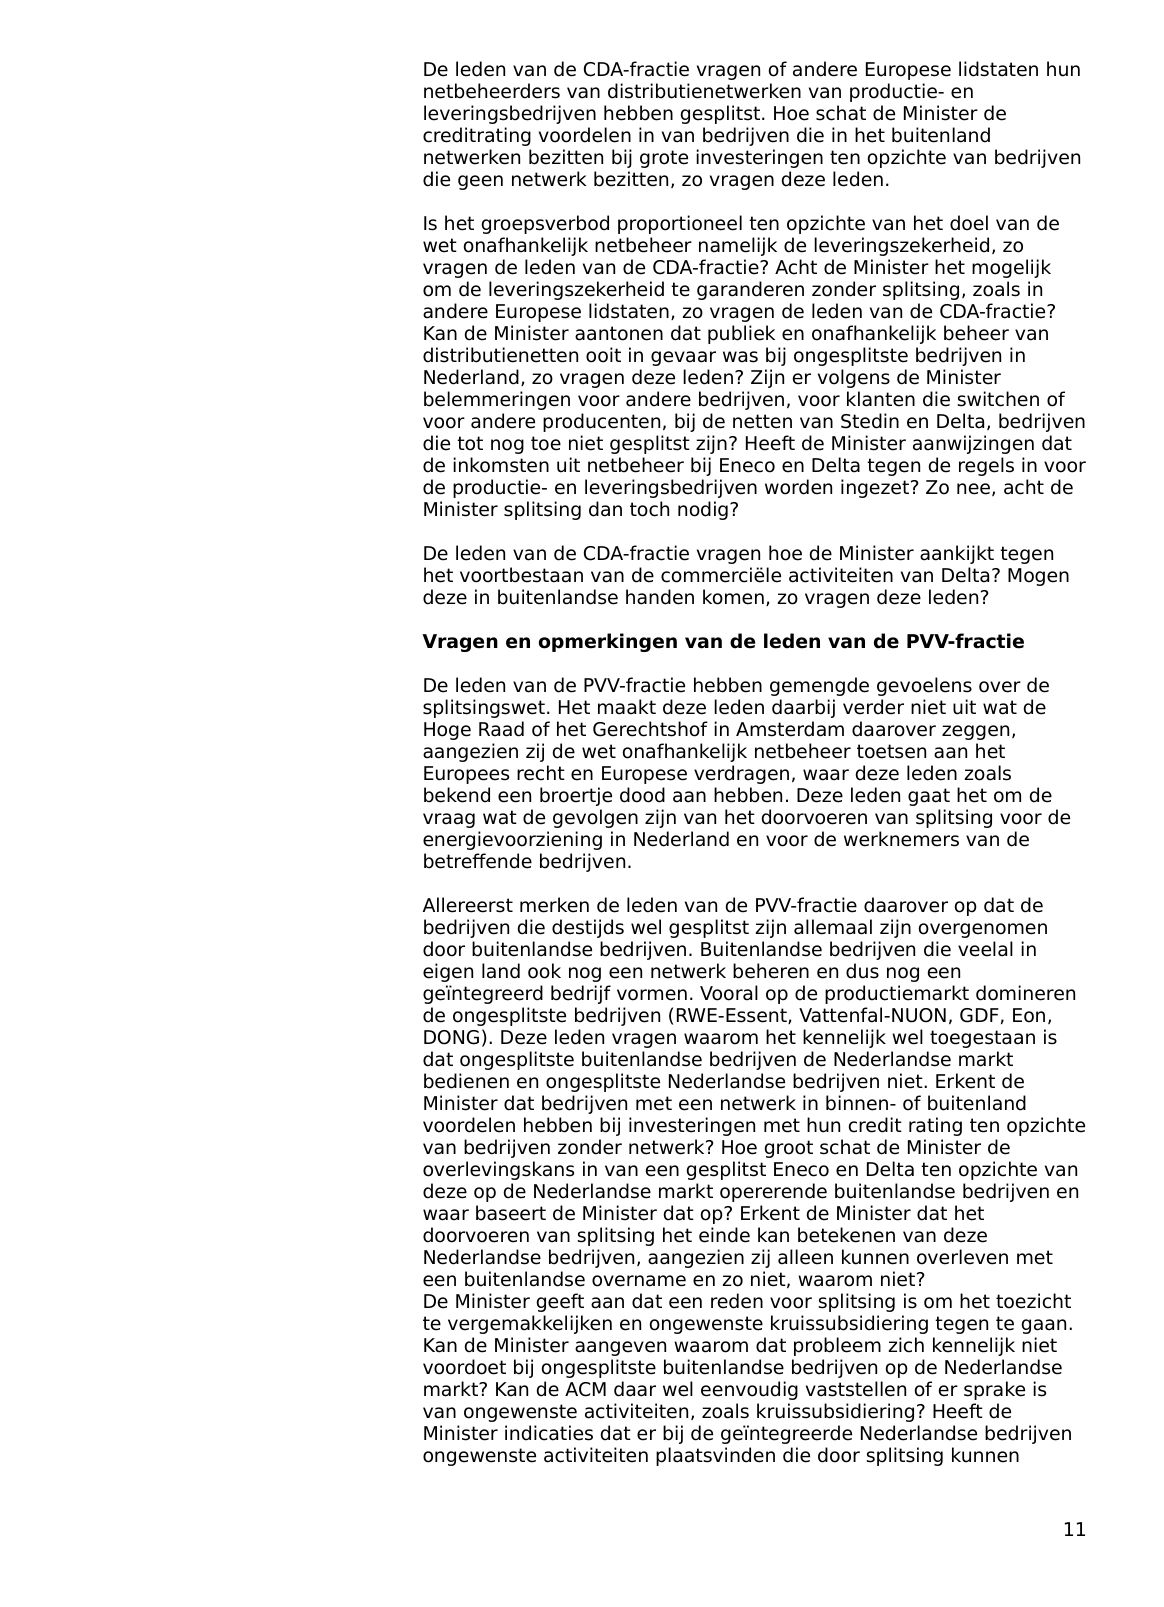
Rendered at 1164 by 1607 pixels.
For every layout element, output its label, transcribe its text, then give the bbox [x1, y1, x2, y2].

text De leden van de CDA-fractie vragen of andere Europese lidstaten hun netbeheerders van distributienetwerken van productie- en leveringsbedrijven hebben gesplitst. Hoe schat de Minister de creditrating voordelen in van bedrijven die in het buitenland netwerken bezitten bij grote investeringen ten opzichte van bedrijven die geen netwerk bezitten, zo vragen deze leden. [422, 59, 1087, 191]
text De leden van de PVV-fractie hebben gemengde gevoelens over de splitsingswet. Het maakt deze leden daarbij verder niet uit wat de Hoge Raad of het Gerechtshof in Amsterdam daarover zeggen, aangezien zij de wet onafhankelijk netbeheer toetsen aan het Europees recht en Europese verdragen, waar deze leden zoals bekend een broertje dood aan hebben. Deze leden gaat het om de vraag wat de gevolgen zijn van het doorvoeren van splitsing voor de energievoorziening in Nederland en voor de werknemers van de betreffende bedrijven. [422, 675, 1087, 873]
text De leden van de CDA-fractie vragen hoe de Minister aankijkt tegen het voortbestaan van de commerciële activiteiten van Delta? Mogen deze in buitenlandse handen komen, zo vragen deze leden? [422, 543, 1087, 609]
subtitle Vragen en opmerkingen van de leden van de PVV-fractie [422, 631, 1087, 653]
text De Minister geeft aan dat een reden voor splitsing is om het toezicht te vergemakkelijken en ongewenste kruissubsidiering tegen te gaan. Kan de Minister aangeven waarom dat probleem zich kennelijk niet voordoet bij ongesplitste buitenlandse bedrijven op de Nederlandse markt? Kan de ACM daar wel eenvoudig vaststellen of er sprake is van ongewenste activiteiten, zoals kruissubsidiering? Heeft de Minister indicaties dat er bij de geïntegreerde Nederlandse bedrijven ongewenste activiteiten plaatsvinden die door splitsing kunnen [422, 1291, 1087, 1467]
text Is het groepsverbod proportioneel ten opzichte van het doel van de wet onafhankelijk netbeheer namelijk de leveringszekerheid, zo vragen de leden van de CDA-fractie? Acht de Minister het mogelijk om de leveringszekerheid te garanderen zonder splitsing, zoals in andere Europese lidstaten, zo vragen de leden van de CDA-fractie? Kan de Minister aantonen dat publiek en onafhankelijk beheer van distributienetten ooit in gevaar was bij ongesplitste bedrijven in Nederland, zo vragen deze leden? Zijn er volgens de Minister belemmeringen voor andere bedrijven, voor klanten die switchen of voor andere producenten, bij de netten van Stedin en Delta, bedrijven die tot nog toe niet gesplitst zijn? Heeft de Minister aanwijzingen dat de inkomsten uit netbeheer bij Eneco en Delta tegen de regels in voor de productie- en leveringsbedrijven worden ingezet? Zo nee, acht de Minister splitsing dan toch nodig? [422, 213, 1087, 521]
text Allereerst merken de leden van de PVV-fractie daarover op dat de bedrijven die destijds wel gesplitst zijn allemaal zijn overgenomen door buitenlandse bedrijven. Buitenlandse bedrijven die veelal in eigen land ook nog een netwerk beheren en dus nog een geïntegreerd bedrijf vormen. Vooral op de productiemarkt domineren de ongesplitste bedrijven (RWE-Essent, Vattenfal-NUON, GDF, Eon, DONG). Deze leden vragen waarom het kennelijk wel toegestaan is dat ongesplitste buitenlandse bedrijven de Nederlandse markt bedienen en ongesplitste Nederlandse bedrijven niet. Erkent de Minister dat bedrijven met een netwerk in binnen- of buitenland voordelen hebben bij investeringen met hun credit rating ten opzichte van bedrijven zonder netwerk? Hoe groot schat de Minister de overlevingskans in van een gesplitst Eneco en Delta ten opzichte van deze op de Nederlandse markt opererende buitenlandse bedrijven en waar baseert de Minister dat op? Erkent de Minister dat het doorvoeren van splitsing het einde kan betekenen van deze Nederlandse bedrijven, aangezien zij alleen kunnen overleven met een buitenlandse overname en zo niet, waarom niet? [422, 895, 1087, 1291]
